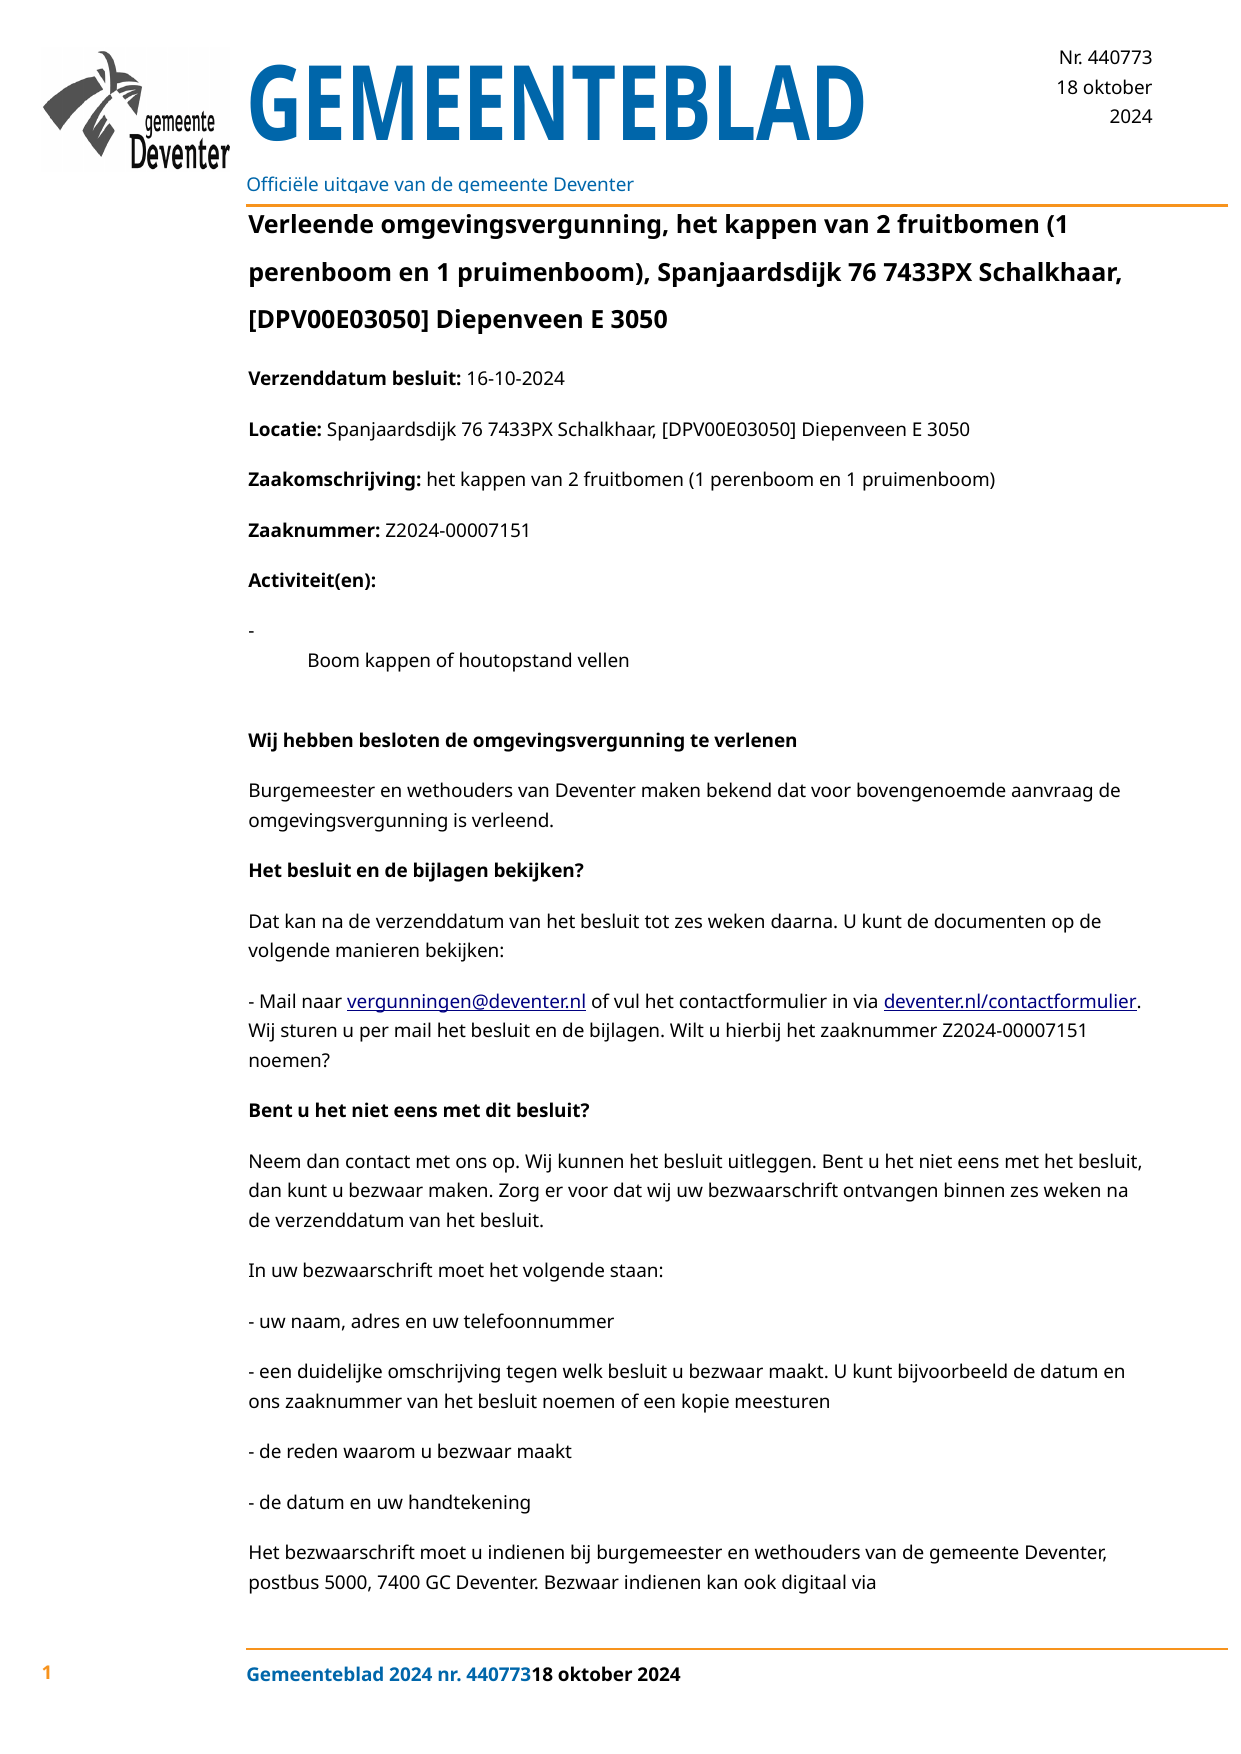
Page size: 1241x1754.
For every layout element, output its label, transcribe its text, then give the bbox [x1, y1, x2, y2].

text Neem dan contact met ons op. Wij kunnen het besluit uitleggen. Bent u het niet eens met het besluit, dan kunt u bezwaar maken. Zorg er voor dat wij uw bezwaarschrift ontvangen binnen zes weken na de verzenddatum van het besluit. [248, 1148, 1152, 1233]
text Burgemeester en wethouders van Deventer maken bekend dat voor bovengenoemde aanvraag de omgevingsvergunning is verleend. [248, 778, 1152, 833]
text Activiteit(en): [248, 567, 1152, 593]
text - de reden waarom u bezwaar maakt [248, 1438, 1152, 1464]
text - Mail naar vergunningen@deventer.nl of vul het contactformulier in via deventer.nl/contactformulier. Wij sturen u per mail het besluit en de bijlagen. Wilt u hierbij het zaaknummer Z2024-00007151 noemen? [248, 988, 1152, 1073]
text Het besluit en de bijlagen bekijken? [248, 858, 1152, 883]
picture [41, 47, 231, 172]
text - de datum en uw handtekening [248, 1489, 1152, 1514]
text Zaaknummer: Z2024-00007151 [248, 517, 1152, 542]
text - uw naam, adres en uw telefoonnummer [248, 1308, 1152, 1334]
text Dat kan na de verzenddatum van het besluit tot zes weken daarna. U kunt de documenten op de volgende manieren bekijken: [248, 908, 1152, 963]
text Locatie: Spanjaardsdijk 76 7433PX Schalkhaar, [DPV00E03050] Diepenveen E 3050 [248, 416, 1152, 442]
text Verleende omgevingsvergunning, het kappen van 2 fruitbomen (1 perenboom en 1 pruimenboom), Spanjaardsdijk 76 7433PX Schalkhaar, [DPV00E03050] Diepenveen E 3050 [248, 207, 1152, 336]
text In uw bezwaarschrift moet het volgende staan: [248, 1258, 1152, 1283]
text Wij hebben besloten de omgevingsvergunning te verlenen [248, 727, 1152, 753]
list Boom kappen of houtopstand vellen [248, 647, 1152, 673]
text Zaakomschrijving: het kappen van 2 fruitbomen (1 perenboom en 1 pruimenboom) [248, 466, 1152, 492]
text - een duidelijke omschrijving tegen welk besluit u bezwaar maakt. U kunt bijvoorbeeld de datum en ons zaaknummer van het besluit noemen of een kopie meesturen [248, 1358, 1152, 1414]
text Verzenddatum besluit: 16-10-2024 [248, 366, 1152, 391]
text Bent u het niet eens met dit besluit? [248, 1098, 1152, 1123]
text Het bezwaarschrift moet u indienen bij burgemeester en wethouders van de gemeente Deventer, postbus 5000, 7400 GC Deventer. Bezwaar indienen kan ook digitaal via [248, 1539, 1152, 1594]
